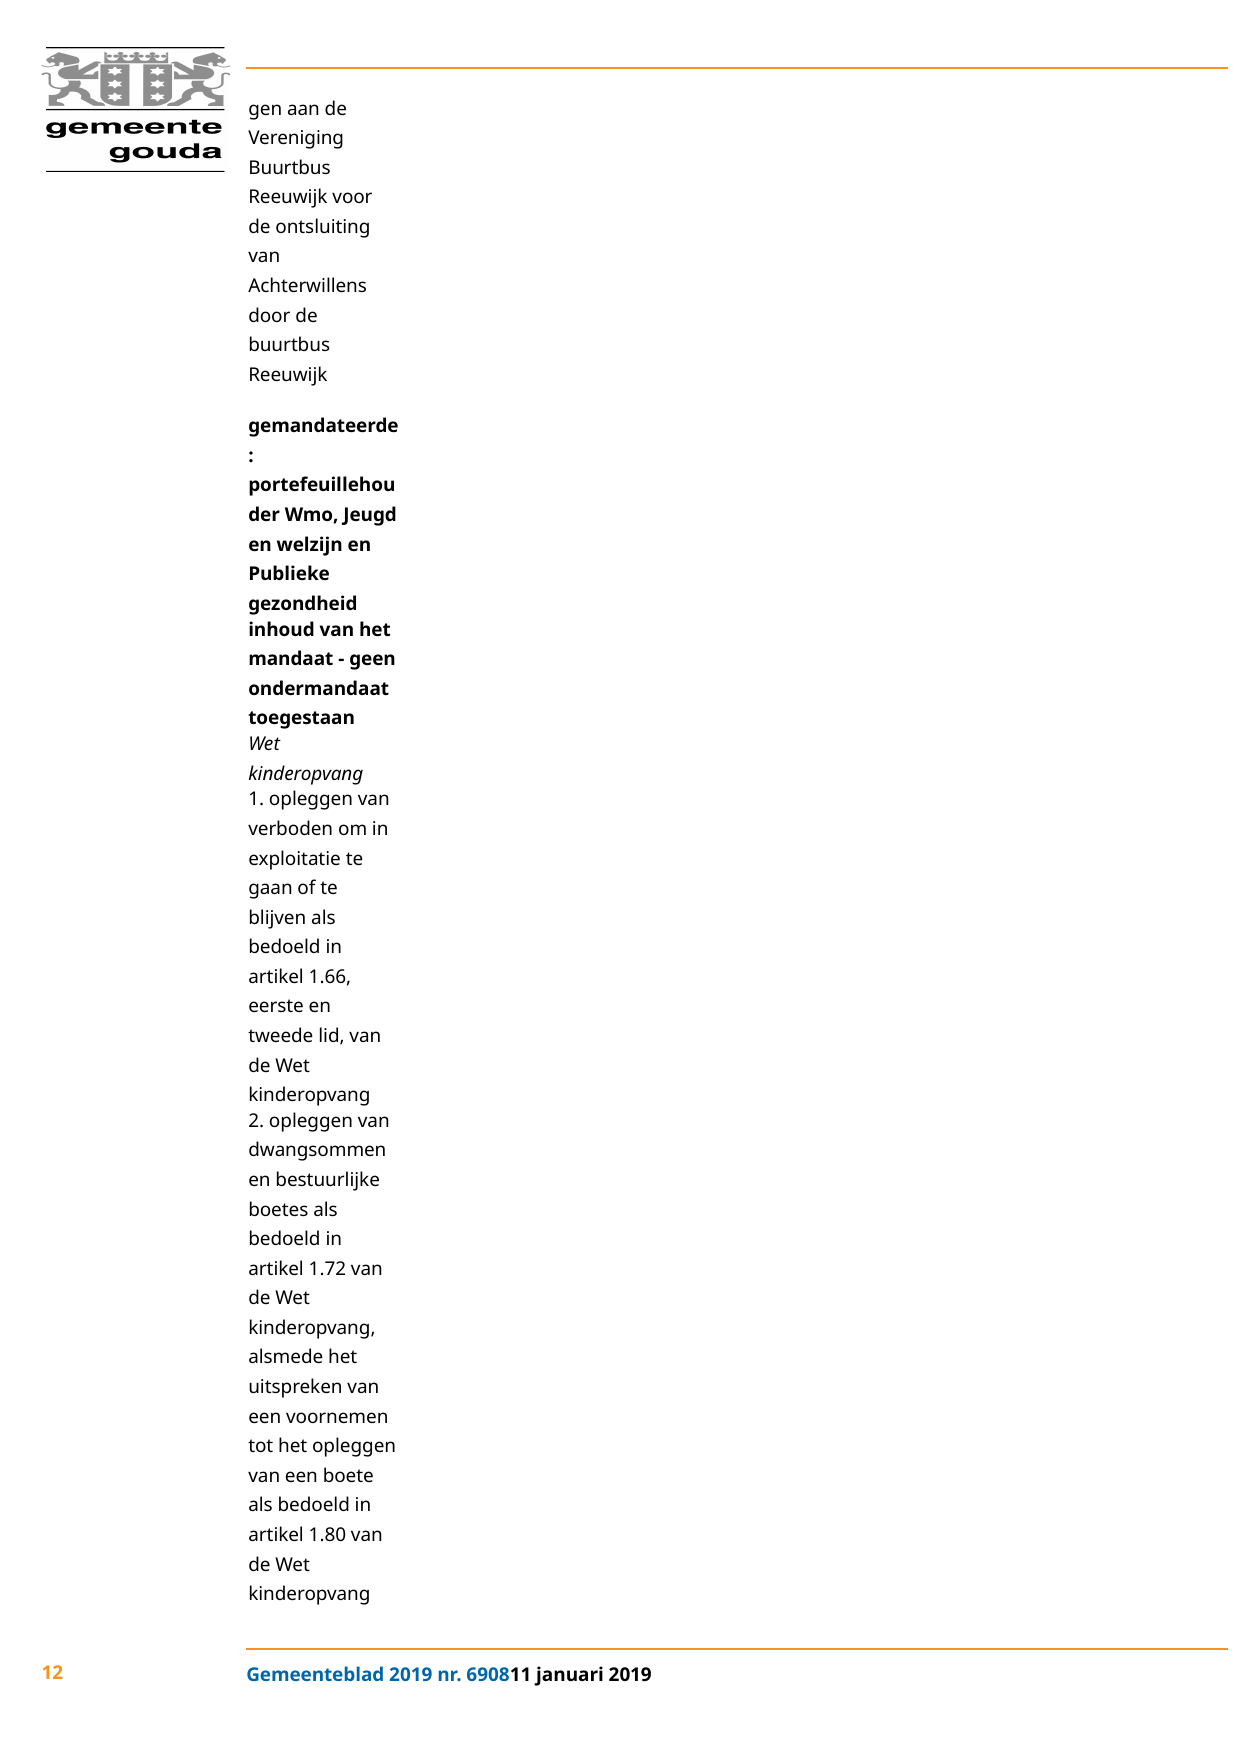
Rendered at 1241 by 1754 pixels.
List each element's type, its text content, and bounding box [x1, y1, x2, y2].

table_cell 1. opleggen van verboden om in exploitatie te gaan of te blijven als bedoeld in artikel 1.66, eerste en tweede lid, van de Wet kinderopvang [248, 786, 398, 1107]
table_cell [248, 387, 398, 412]
table_cell gen aan de Vereniging Buurtbus Reeuwijk voor de ontsluiting van Achterwillens door de buurtbus Reeuwijk [248, 95, 398, 387]
table_cell Wet kinderopvang [248, 730, 398, 786]
table_cell 2. opleggen van dwangsommen en bestuurlijke boetes als bedoeld in artikel 1.72 van de Wet kinderopvang, alsmede het uitspreken van een voornemen tot het opleggen van een boete als bedoeld in artikel 1.80 van de Wet kinderopvang [248, 1107, 398, 1606]
table_cell gemandateerde: portefeuillehouder Wmo, Jeugd en welzijn en Publieke gezondheid [248, 413, 398, 616]
picture [41, 47, 231, 172]
table_cell inhoud van het mandaat - geen ondermandaat toegestaan [248, 616, 398, 730]
